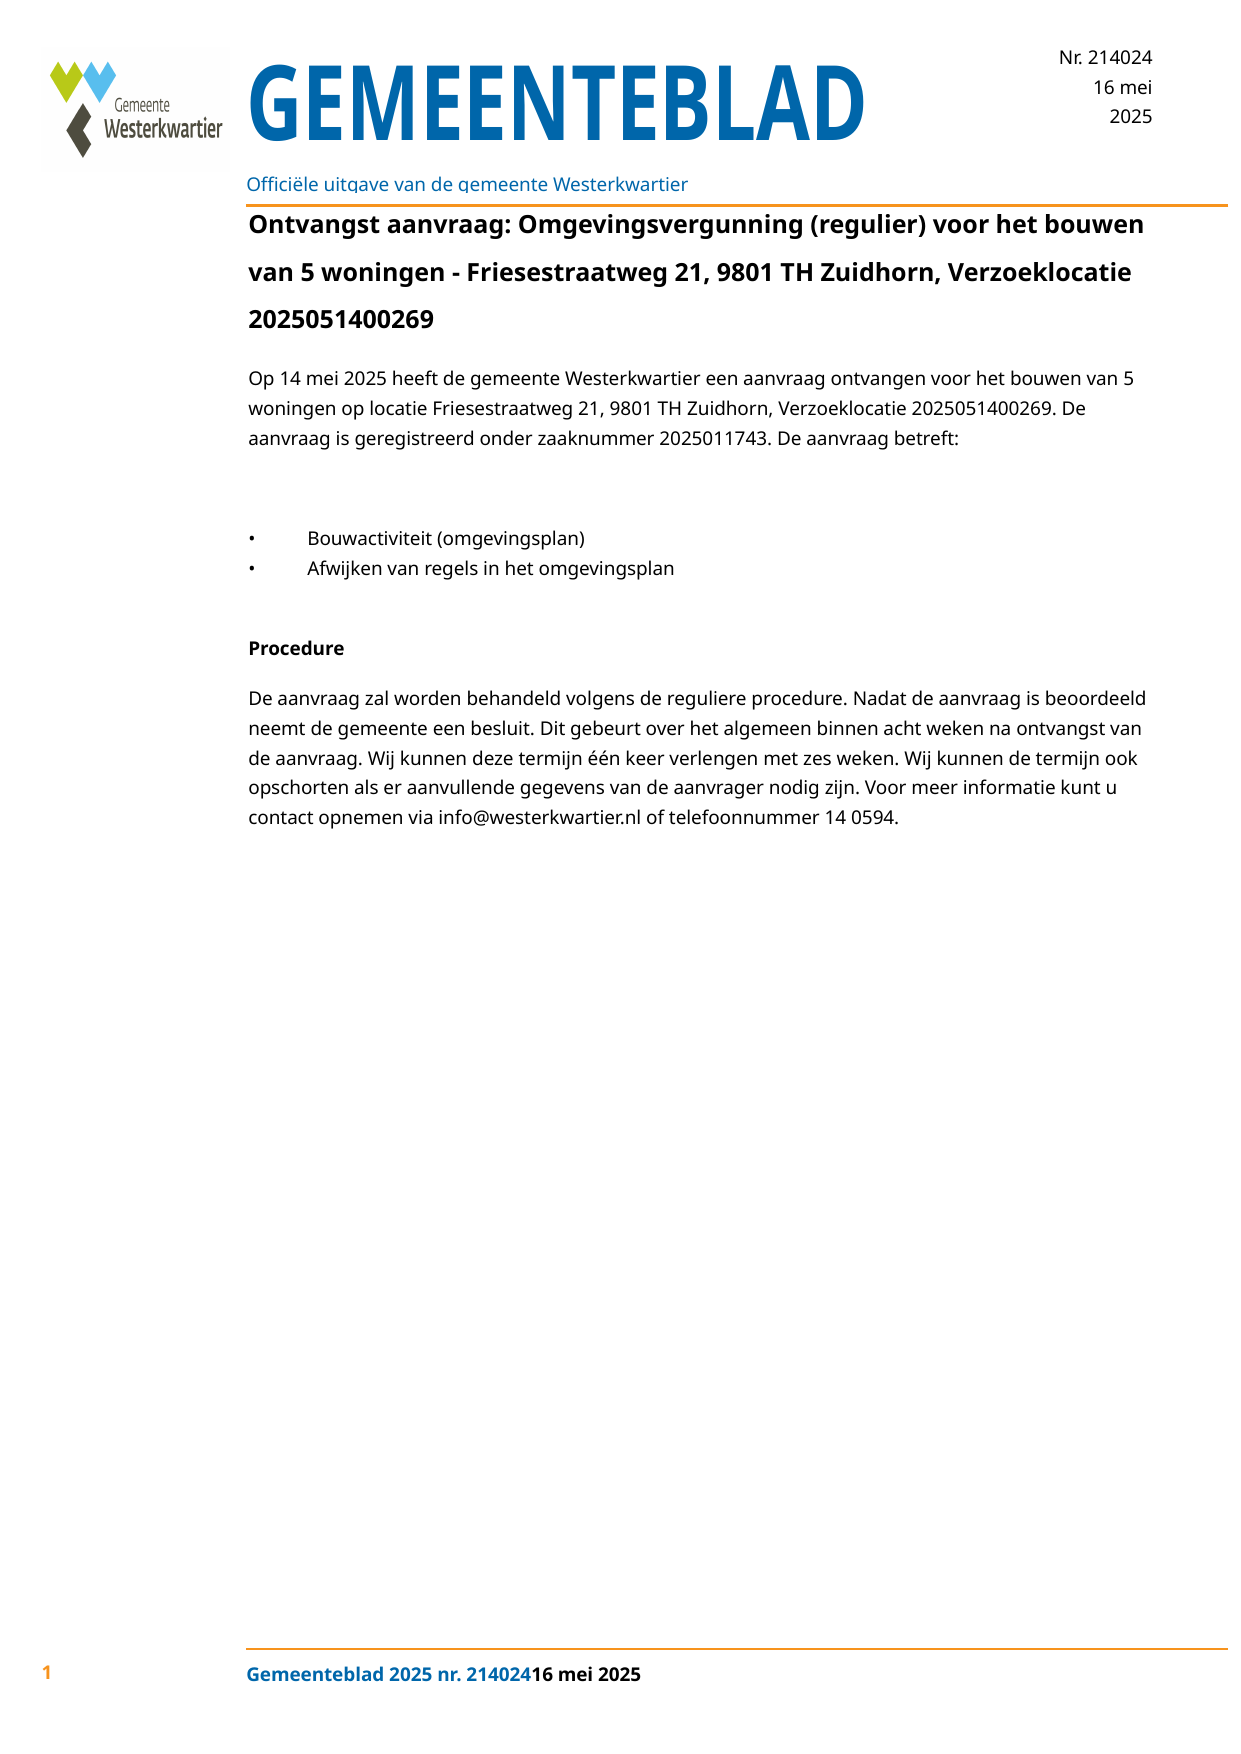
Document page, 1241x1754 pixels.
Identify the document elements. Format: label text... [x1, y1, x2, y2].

list Bouwactiviteit (omgevingsplan) [248, 526, 1152, 551]
text Ontvangst aanvraag: Omgevingsvergunning (regulier) voor het bouwen van 5 woningen - Friesestraatweg 21, 9801 TH Zuidhorn, Verzoeklocatie 2025051400269 [248, 207, 1152, 336]
text Procedure [248, 635, 1152, 661]
list Afwijken van regels in het omgevingsplan [248, 555, 1152, 581]
picture [41, 47, 231, 172]
text De aanvraag zal worden behandeld volgens de reguliere procedure. Nadat de aanvraag is beoordeeld neemt de gemeente een besluit. Dit gebeurt over het algemeen binnen acht weken na ontvangst van de aanvraag. Wij kunnen deze termijn één keer verlengen met zes weken. Wij kunnen de termijn ook opschorten als er aanvullende gegevens van de aanvrager nodig zijn. Voor meer informatie kunt u contact opnemen via info@westerkwartier.nl of telefoonnummer 14 0594. [248, 686, 1152, 829]
text Op 14 mei 2025 heeft de gemeente Westerkwartier een aanvraag ontvangen voor het bouwen van 5 woningen op locatie Friesestraatweg 21, 9801 TH Zuidhorn, Verzoeklocatie 2025051400269. De aanvraag is geregistreerd onder zaaknummer 2025011743. De aanvraag betreft: [248, 366, 1152, 450]
